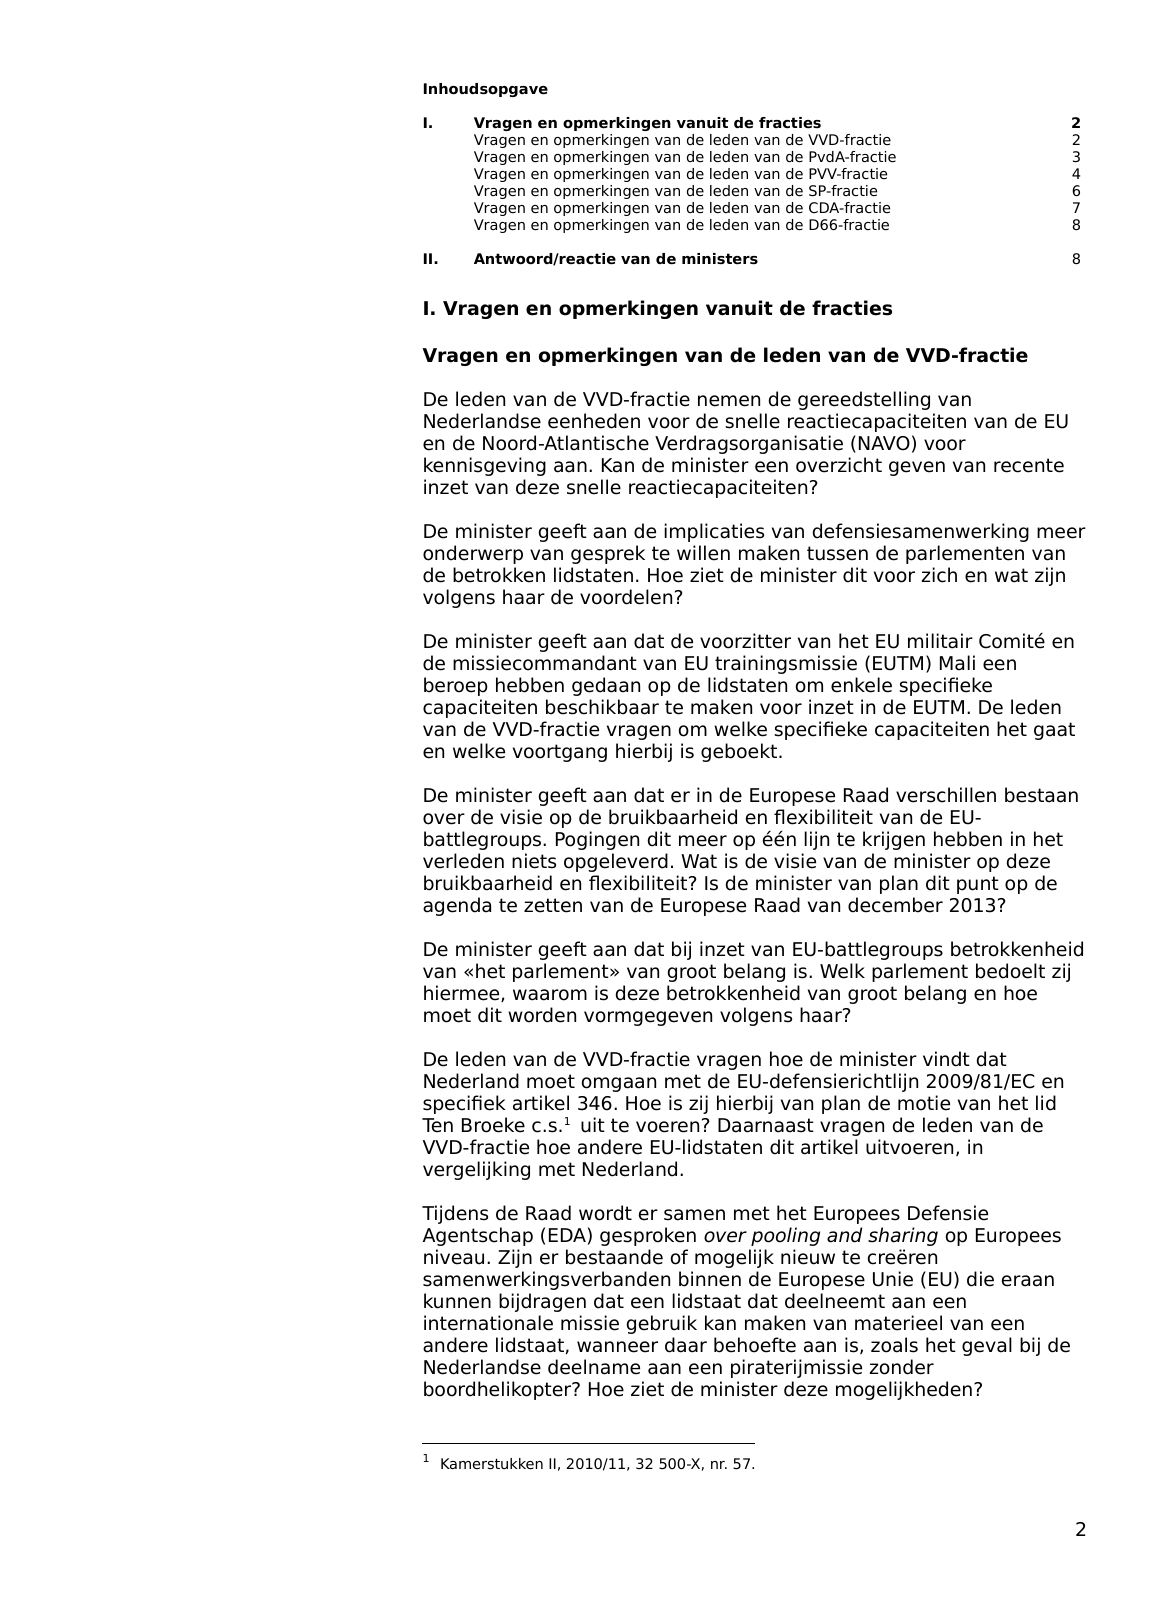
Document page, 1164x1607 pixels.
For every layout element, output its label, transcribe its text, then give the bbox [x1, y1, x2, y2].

table_cell Vragen en opmerkingen van de leden van de PVV-fractie [468, 166, 1039, 183]
table_cell 8 [1040, 217, 1087, 234]
table_header [1040, 81, 1087, 98]
table_cell II. [422, 251, 468, 268]
table_cell 2 [1040, 132, 1087, 149]
text De leden van de VVD-fractie vragen hoe de minister vindt dat Nederland moet omgaan met de EU-defensierichtlijn 2009/81/EC en specifiek artikel 346. Hoe is zij hierbij van plan de motie van het lid Ten Broeke c.s. uit te voeren? Daarnaast vragen de leden van de VVD-fractie hoe andere EU-lidstaten dit artikel uitvoeren, in vergelijking met Nederland. [422, 1049, 1087, 1181]
table_cell [422, 98, 468, 115]
table_cell 3 [1040, 149, 1087, 166]
table_cell [422, 166, 468, 183]
table_cell Antwoord/reactie van de ministers [468, 251, 1039, 268]
table_cell Vragen en opmerkingen van de leden van de PvdA-fractie [468, 149, 1039, 166]
text De leden van de VVD-fractie nemen de gereedstelling van Nederlandse eenheden voor de snelle reactiecapaciteiten van de EU en de Noord-Atlantische Verdragsorganisatie (NAVO) voor kennisgeving aan. Kan de minister een overzicht geven van recente inzet van deze snelle reactiecapaciteiten? [422, 389, 1087, 499]
text Kamerstukken II, 2010/11, 32 500-X, nr. 57. [422, 1452, 1087, 1474]
table_cell Vragen en opmerkingen van de leden van de VVD-fractie [468, 132, 1039, 149]
table_cell [422, 200, 468, 217]
table_cell 2 [1040, 115, 1087, 132]
table_cell Vragen en opmerkingen van de leden van de D66-fractie [468, 217, 1039, 234]
text Tijdens de Raad wordt er samen met het Europees Defensie Agentschap (EDA) gesproken over pooling and sharing op Europees niveau. Zijn er bestaande of mogelijk nieuw te creëren samenwerkingsverbanden binnen de Europese Unie (EU) die eraan kunnen bijdragen dat een lidstaat dat deelneemt aan een internationale missie gebruik kan maken van materieel van een andere lidstaat, wanneer daar behoefte aan is, zoals het geval bij de Nederlandse deelname aan een piraterijmissie zonder boordhelikopter? Hoe ziet de minister deze mogelijkheden? [422, 1203, 1087, 1401]
table_cell 7 [1040, 200, 1087, 217]
text De minister geeft aan dat er in de Europese Raad verschillen bestaan over de visie op de bruikbaarheid en flexibiliteit van de EU-battlegroups. Pogingen dit meer op één lijn te krijgen hebben in het verleden niets opgeleverd. Wat is de visie van de minister op deze bruikbaarheid en flexibiliteit? Is de minister van plan dit punt op de agenda te zetten van de Europese Raad van december 2013? [422, 785, 1087, 917]
table_cell [422, 149, 468, 166]
table_cell [422, 183, 468, 200]
table_cell [1040, 234, 1087, 251]
subtitle Vragen en opmerkingen van de leden van de VVD-fractie [422, 345, 1087, 367]
table_cell [422, 132, 468, 149]
table_cell [422, 234, 468, 251]
table_cell [468, 234, 1039, 251]
table_cell I. [422, 115, 468, 132]
table_cell [422, 217, 468, 234]
table_cell [1040, 98, 1087, 115]
text De minister geeft aan dat de voorzitter van het EU militair Comité en de missiecommandant van EU trainingsmissie (EUTM) Mali een beroep hebben gedaan op de lidstaten om enkele specifieke capaciteiten beschikbaar te maken voor inzet in de EUTM. De leden van de VVD-fractie vragen om welke specifieke capaciteiten het gaat en welke voortgang hierbij is geboekt. [422, 631, 1087, 763]
table_cell [468, 98, 1039, 115]
table_header Inhoudsopgave [422, 81, 1039, 98]
table_cell Vragen en opmerkingen van de leden van de CDA-fractie [468, 200, 1039, 217]
table_cell 6 [1040, 183, 1087, 200]
text De minister geeft aan de implicaties van defensiesamenwerking meer onderwerp van gesprek te willen maken tussen de parlementen van de betrokken lidstaten. Hoe ziet de minister dit voor zich en wat zijn volgens haar de voordelen? [422, 521, 1087, 609]
table_cell 4 [1040, 166, 1087, 183]
subtitle I. Vragen en opmerkingen vanuit de fracties [422, 298, 1087, 320]
table_cell 8 [1040, 251, 1087, 268]
table_cell Vragen en opmerkingen vanuit de fracties [468, 115, 1039, 132]
text De minister geeft aan dat bij inzet van EU-battlegroups betrokkenheid van «het parlement» van groot belang is. Welk parlement bedoelt zij hiermee, waarom is deze betrokkenheid van groot belang en hoe moet dit worden vormgegeven volgens haar? [422, 939, 1087, 1027]
table_cell Vragen en opmerkingen van de leden van de SP-fractie [468, 183, 1039, 200]
